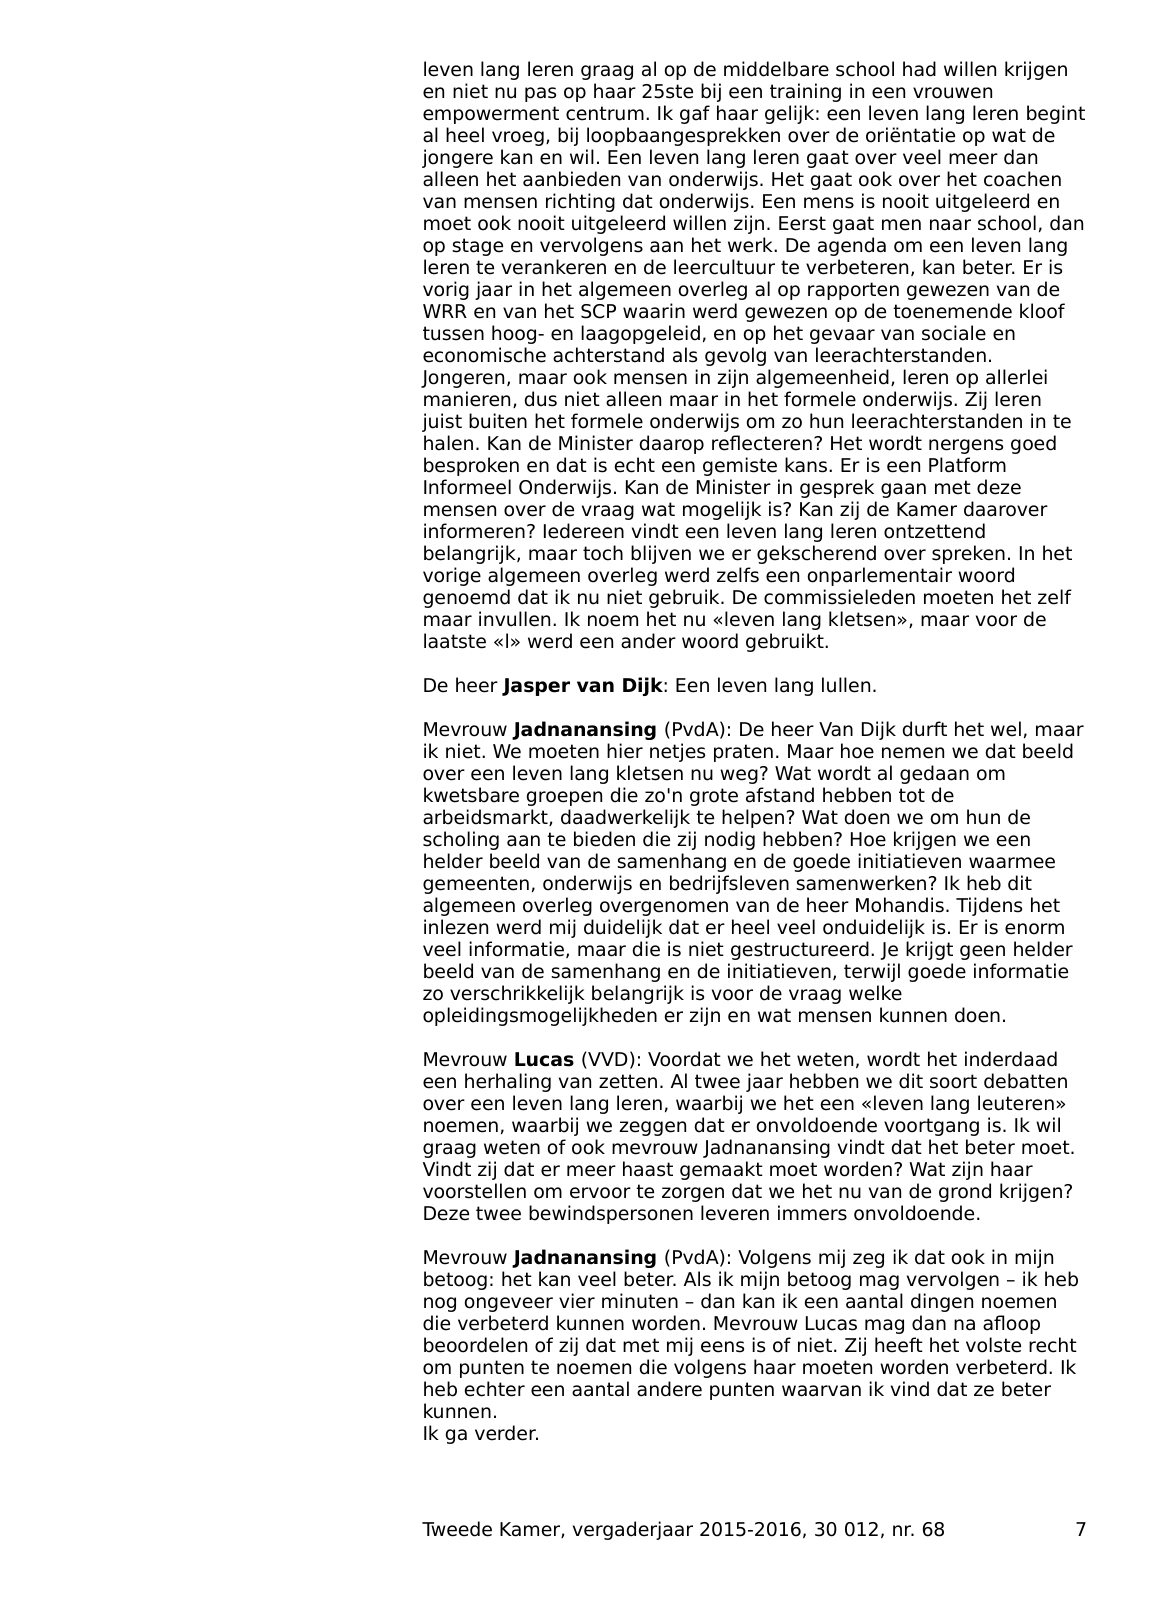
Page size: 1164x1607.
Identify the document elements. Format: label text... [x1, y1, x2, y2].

text De heer Jasper van Dijk: Een leven lang lullen. [422, 675, 1087, 697]
text Mevrouw Jadnanansing (PvdA): Volgens mij zeg ik dat ook in mijn betoog: het kan veel beter. Als ik mijn betoog mag vervolgen – ik heb nog ongeveer vier minuten – dan kan ik een aantal dingen noemen die verbeterd kunnen worden. Mevrouw Lucas mag dan na afloop beoordelen of zij dat met mij eens is of niet. Zij heeft het volste recht om punten te noemen die volgens haar moeten worden verbeterd. Ik heb echter een aantal andere punten waarvan ik vind dat ze beter kunnen. [422, 1247, 1087, 1423]
text Ik ga verder. [422, 1423, 1087, 1444]
text Mevrouw Lucas (VVD): Voordat we het weten, wordt het inderdaad een herhaling van zetten. Al twee jaar hebben we dit soort debatten over een leven lang leren, waarbij we het een «leven lang leuteren» noemen, waarbij we zeggen dat er onvoldoende voortgang is. Ik wil graag weten of ook mevrouw Jadnanansing vindt dat het beter moet. Vindt zij dat er meer haast gemaakt moet worden? Wat zijn haar voorstellen om ervoor te zorgen dat we het nu van de grond krijgen? Deze twee bewindspersonen leveren immers onvoldoende. [422, 1049, 1087, 1224]
text leven lang leren graag al op de middelbare school had willen krijgen en niet nu pas op haar 25ste bij een training in een vrouwen empowerment centrum. Ik gaf haar gelijk: een leven lang leren begint al heel vroeg, bij loopbaangesprekken over de oriëntatie op wat de jongere kan en wil. Een leven lang leren gaat over veel meer dan alleen het aanbieden van onderwijs. Het gaat ook over het coachen van mensen richting dat onderwijs. Een mens is nooit uitgeleerd en moet ook nooit uitgeleerd willen zijn. Eerst gaat men naar school, dan op stage en vervolgens aan het werk. De agenda om een leven lang leren te verankeren en de leercultuur te verbeteren, kan beter. Er is vorig jaar in het algemeen overleg al op rapporten gewezen van de WRR en van het SCP waarin werd gewezen op de toenemende kloof tussen hoog- en laagopgeleid, en op het gevaar van sociale en economische achterstand als gevolg van leerachterstanden. Jongeren, maar ook mensen in zijn algemeenheid, leren op allerlei manieren, dus niet alleen maar in het formele onderwijs. Zij leren juist buiten het formele onderwijs om zo hun leerachterstanden in te halen. Kan de Minister daarop reflecteren? Het wordt nergens goed besproken en dat is echt een gemiste kans. Er is een Platform Informeel Onderwijs. Kan de Minister in gesprek gaan met deze mensen over de vraag wat mogelijk is? Kan zij de Kamer daarover informeren? Iedereen vindt een leven lang leren ontzettend belangrijk, maar toch blijven we er gekscherend over spreken. In het vorige algemeen overleg werd zelfs een onparlementair woord genoemd dat ik nu niet gebruik. De commissieleden moeten het zelf maar invullen. Ik noem het nu «leven lang kletsen», maar voor de laatste «l» werd een ander woord gebruikt. [422, 59, 1087, 652]
text Mevrouw Jadnanansing (PvdA): De heer Van Dijk durft het wel, maar ik niet. We moeten hier netjes praten. Maar hoe nemen we dat beeld over een leven lang kletsen nu weg? Wat wordt al gedaan om kwetsbare groepen die zo'n grote afstand hebben tot de arbeidsmarkt, daadwerkelijk te helpen? Wat doen we om hun de scholing aan te bieden die zij nodig hebben? Hoe krijgen we een helder beeld van de samenhang en de goede initiatieven waarmee gemeenten, onderwijs en bedrijfsleven samenwerken? Ik heb dit algemeen overleg overgenomen van de heer Mohandis. Tijdens het inlezen werd mij duidelijk dat er heel veel onduidelijk is. Er is enorm veel informatie, maar die is niet gestructureerd. Je krijgt geen helder beeld van de samenhang en de initiatieven, terwijl goede informatie zo verschrikkelijk belangrijk is voor de vraag welke opleidingsmogelijkheden er zijn en wat mensen kunnen doen. [422, 719, 1087, 1027]
